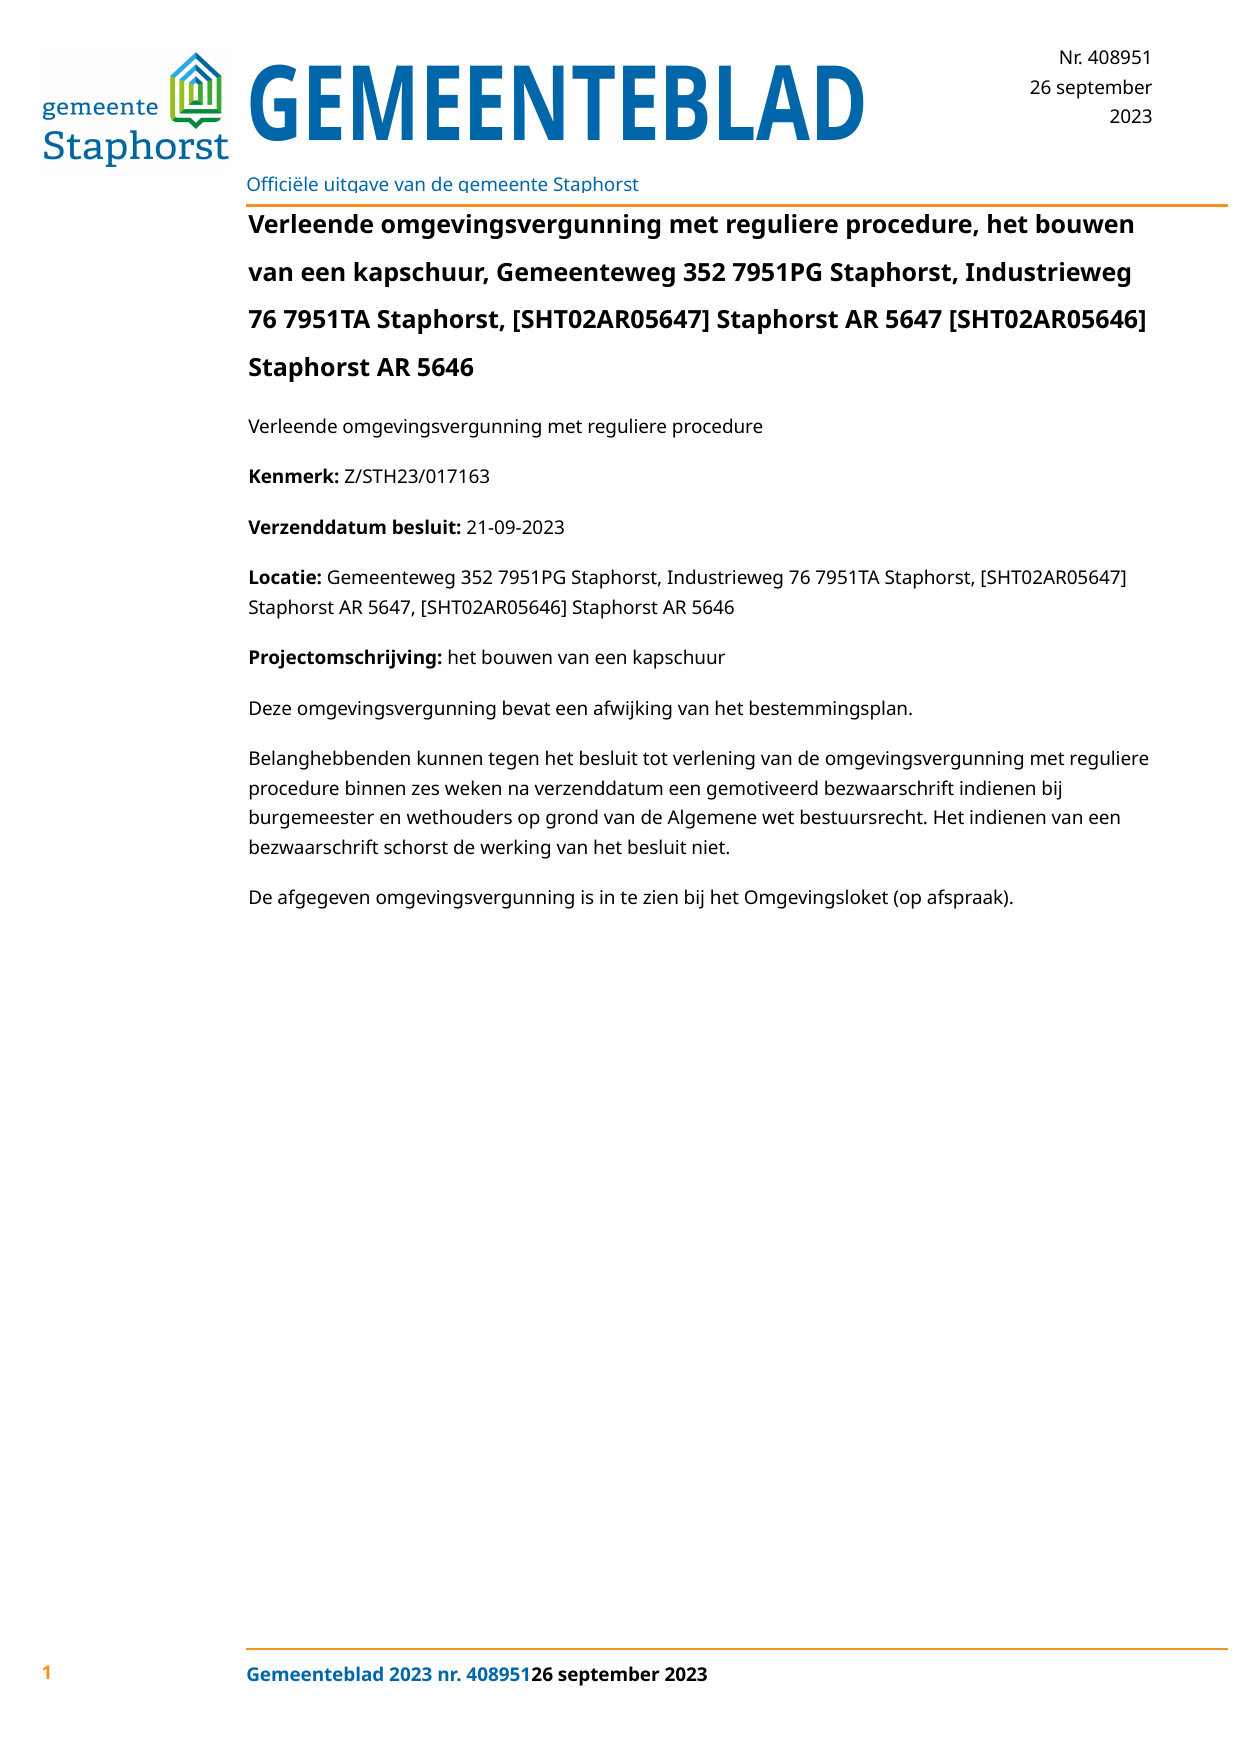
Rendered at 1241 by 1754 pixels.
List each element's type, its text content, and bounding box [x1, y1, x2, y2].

text Deze omgevingsvergunning bevat een afwijking van het bestemmingsplan. [248, 695, 1152, 721]
text Projectomschrijving: het bouwen van een kapschuur [248, 644, 1152, 670]
text Belanghebbenden kunnen tegen het besluit tot verlening van de omgevingsvergunning met reguliere procedure binnen zes weken na verzenddatum een gemotiveerd bezwaarschrift indienen bij burgemeester en wethouders op grond van de Algemene wet bestuursrecht. Het indienen van een bezwaarschrift schorst de werking van het besluit niet. [248, 745, 1152, 860]
text Verleende omgevingsvergunning met reguliere procedure, het bouwen van een kapschuur, Gemeenteweg 352 7951PG Staphorst, Industrieweg 76 7951TA Staphorst, [SHT02AR05647] Staphorst AR 5647 [SHT02AR05646] Staphorst AR 5646 [248, 207, 1152, 384]
text Kenmerk: Z/STH23/017163 [248, 463, 1152, 489]
picture [41, 47, 231, 172]
text De afgegeven omgevingsvergunning is in te zien bij het Omgevingsloket (op afspraak). [248, 884, 1152, 910]
text Verzenddatum besluit: 21-09-2023 [248, 514, 1152, 540]
text Verleende omgevingsvergunning met reguliere procedure [248, 413, 1152, 439]
text Locatie: Gemeenteweg 352 7951PG Staphorst, Industrieweg 76 7951TA Staphorst, [SHT02AR05647] Staphorst AR 5647, [SHT02AR05646] Staphorst AR 5646 [248, 564, 1152, 620]
